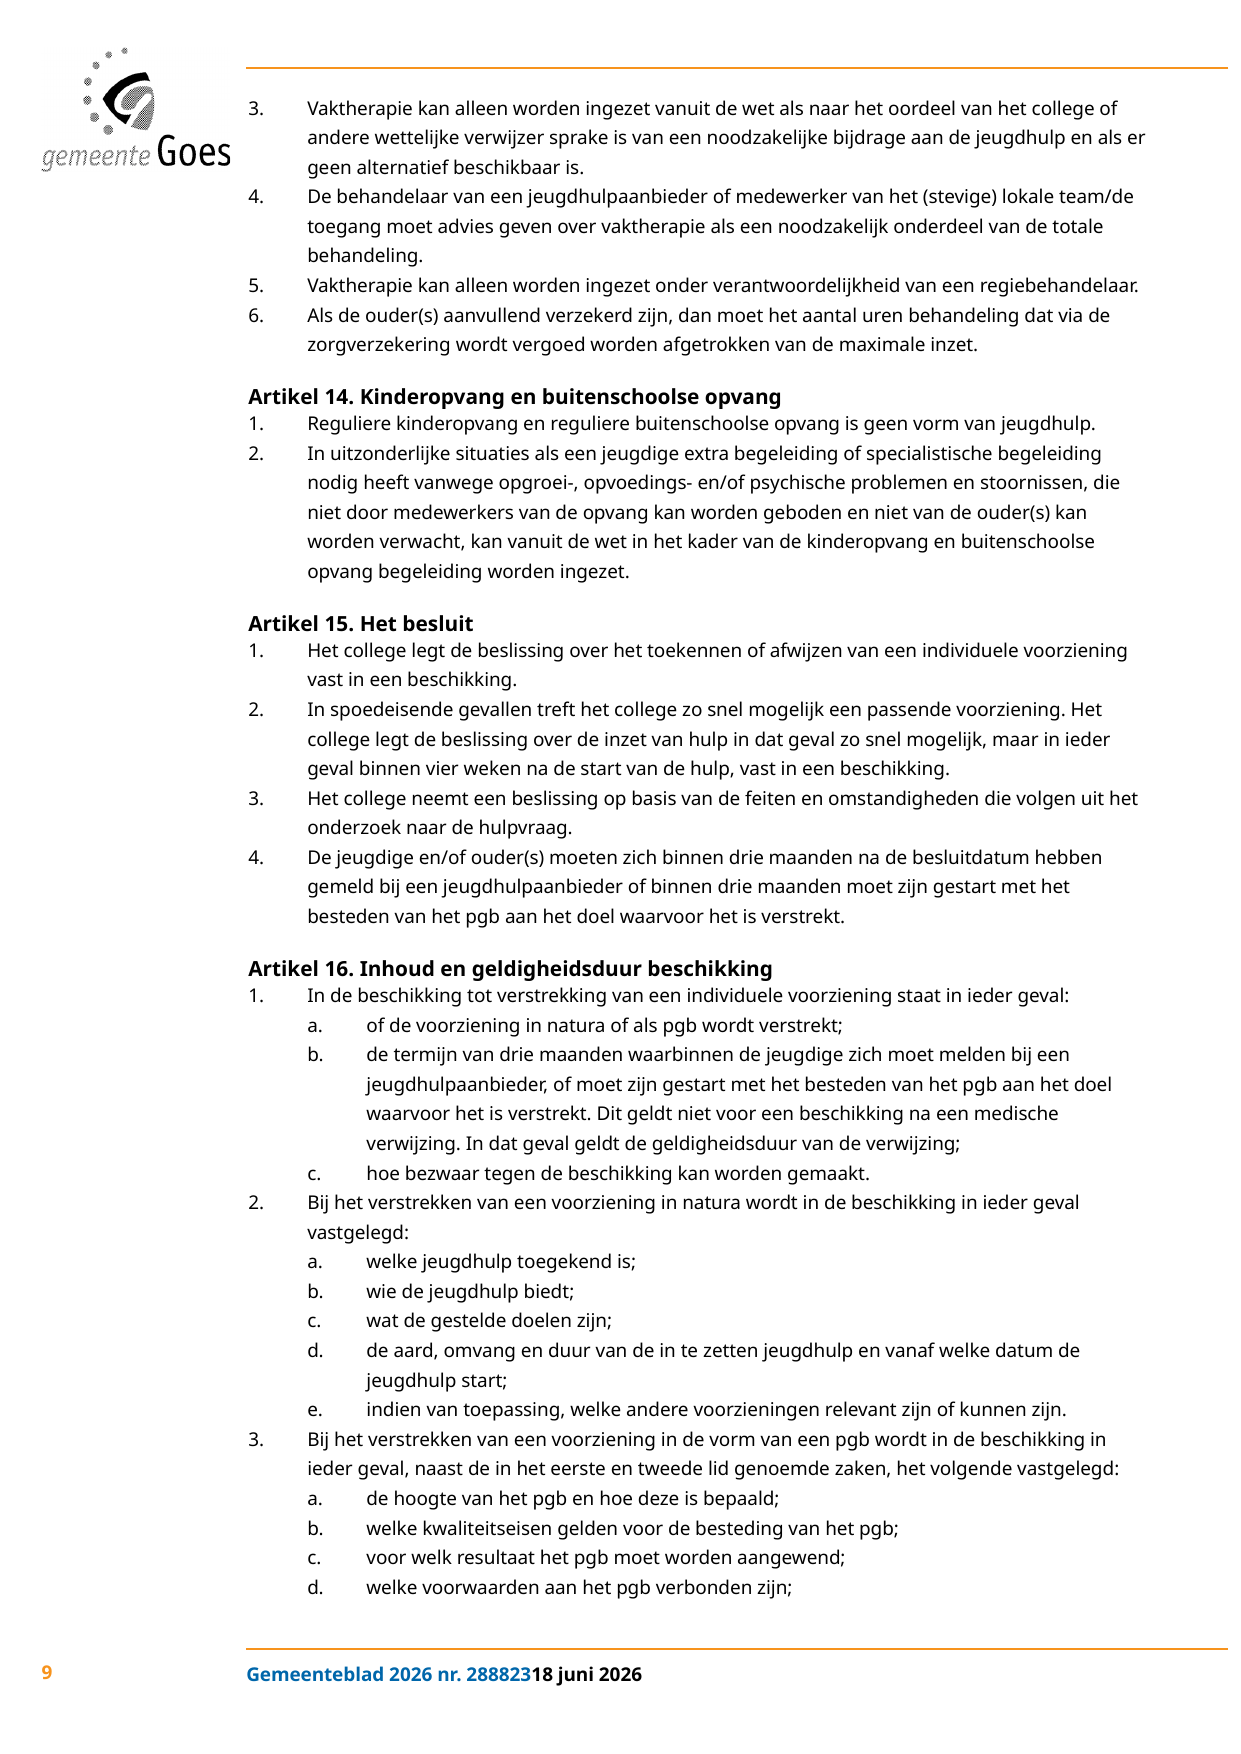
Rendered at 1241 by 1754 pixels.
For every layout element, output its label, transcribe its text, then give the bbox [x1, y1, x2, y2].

list Als de ouder(s) aanvullend verzekerd zijn, dan moet het aantal uren behandeling dat via de zorgverzekering wordt vergoed worden afgetrokken van de maximale inzet. [248, 302, 1152, 357]
list De behandelaar van een jeugdhulpaanbieder of medewerker van het (stevige) lokale team/de toegang moet advies geven over vaktherapie als een noodzakelijk onderdeel van de totale behandeling. [248, 183, 1152, 268]
list wat de gestelde doelen zijn; [307, 1308, 1152, 1333]
list Reguliere kinderopvang en reguliere buitenschoolse opvang is geen vorm van jeugdhulp. [248, 410, 1152, 436]
list de termijn van drie maanden waarbinnen de jeugdige zich moet melden bij een jeugdhulpaanbieder, of moet zijn gestart met het besteden van het pgb aan het doel waarvoor het is verstrekt. Dit geldt niet voor een beschikking na een medische verwijzing. In dat geval geldt de geldigheidsduur van de verwijzing; [307, 1041, 1152, 1156]
list In de beschikking tot verstrekking van een individuele voorziening staat in ieder geval: [248, 982, 1152, 1008]
list wie de jeugdhulp biedt; [307, 1278, 1152, 1304]
list In spoedeisende gevallen treft het college zo snel mogelijk een passende voorziening. Het college legt de beslissing over de inzet van hulp in dat geval zo snel mogelijk, maar in ieder geval binnen vier weken na de start van de hulp, vast in een beschikking. [248, 696, 1152, 781]
list welke voorwaarden aan het pgb verbonden zijn; [307, 1574, 1152, 1599]
list Vaktherapie kan alleen worden ingezet onder verantwoordelijkheid van een regiebehandelaar. [248, 272, 1152, 298]
list of de voorziening in natura of als pgb wordt verstrekt; [307, 1012, 1152, 1037]
text Artikel 14. Kinderopvang en buitenschoolse opvang [248, 382, 1152, 410]
list Het college neemt een beslissing op basis van de feiten en omstandigheden die volgen uit het onderzoek naar de hulpvraag. [248, 785, 1152, 840]
list Bij het verstrekken van een voorziening in de vorm van een pgb wordt in de beschikking in ieder geval, naast de in het eerste en tweede lid genoemde zaken, het volgende vastgelegd: [248, 1426, 1152, 1481]
text Artikel 16. Inhoud en geldigheidsduur beschikking [248, 954, 1152, 982]
list welke kwaliteitseisen gelden voor de besteding van het pgb; [307, 1515, 1152, 1540]
list De jeugdige en/of ouder(s) moeten zich binnen drie maanden na de besluitdatum hebben gemeld bij een jeugdhulpaanbieder of binnen drie maanden moet zijn gestart met het besteden van het pgb aan het doel waarvoor het is verstrekt. [248, 844, 1152, 929]
text Artikel 15. Het besluit [248, 609, 1152, 637]
list indien van toepassing, welke andere voorzieningen relevant zijn of kunnen zijn. [307, 1396, 1152, 1422]
list de hoogte van het pgb en hoe deze is bepaald; [307, 1485, 1152, 1511]
list hoe bezwaar tegen de beschikking kan worden gemaakt. [307, 1160, 1152, 1185]
list Vaktherapie kan alleen worden ingezet vanuit de wet als naar het oordeel van het college of andere wettelijke verwijzer sprake is van een noodzakelijke bijdrage aan de jeugdhulp en als er geen alternatief beschikbaar is. [248, 95, 1152, 180]
list In uitzonderlijke situaties als een jeugdige extra begeleiding of specialistische begeleiding nodig heeft vanwege opgroei-, opvoedings- en/of psychische problemen en stoornissen, die niet door medewerkers van de opvang kan worden geboden en niet van de ouder(s) kan worden verwacht, kan vanuit de wet in het kader van de kinderopvang en buitenschoolse opvang begeleiding worden ingezet. [248, 440, 1152, 584]
list voor welk resultaat het pgb moet worden aangewend; [307, 1544, 1152, 1570]
list Bij het verstrekken van een voorziening in natura wordt in de beschikking in ieder geval vastgelegd: [248, 1189, 1152, 1244]
list de aard, omvang en duur van de in te zetten jeugdhulp en vanaf welke datum de jeugdhulp start; [307, 1337, 1152, 1392]
picture [41, 47, 231, 172]
list Het college legt de beslissing over het toekennen of afwijzen van een individuele voorziening vast in een beschikking. [248, 637, 1152, 692]
list welke jeugdhulp toegekend is; [307, 1248, 1152, 1274]
